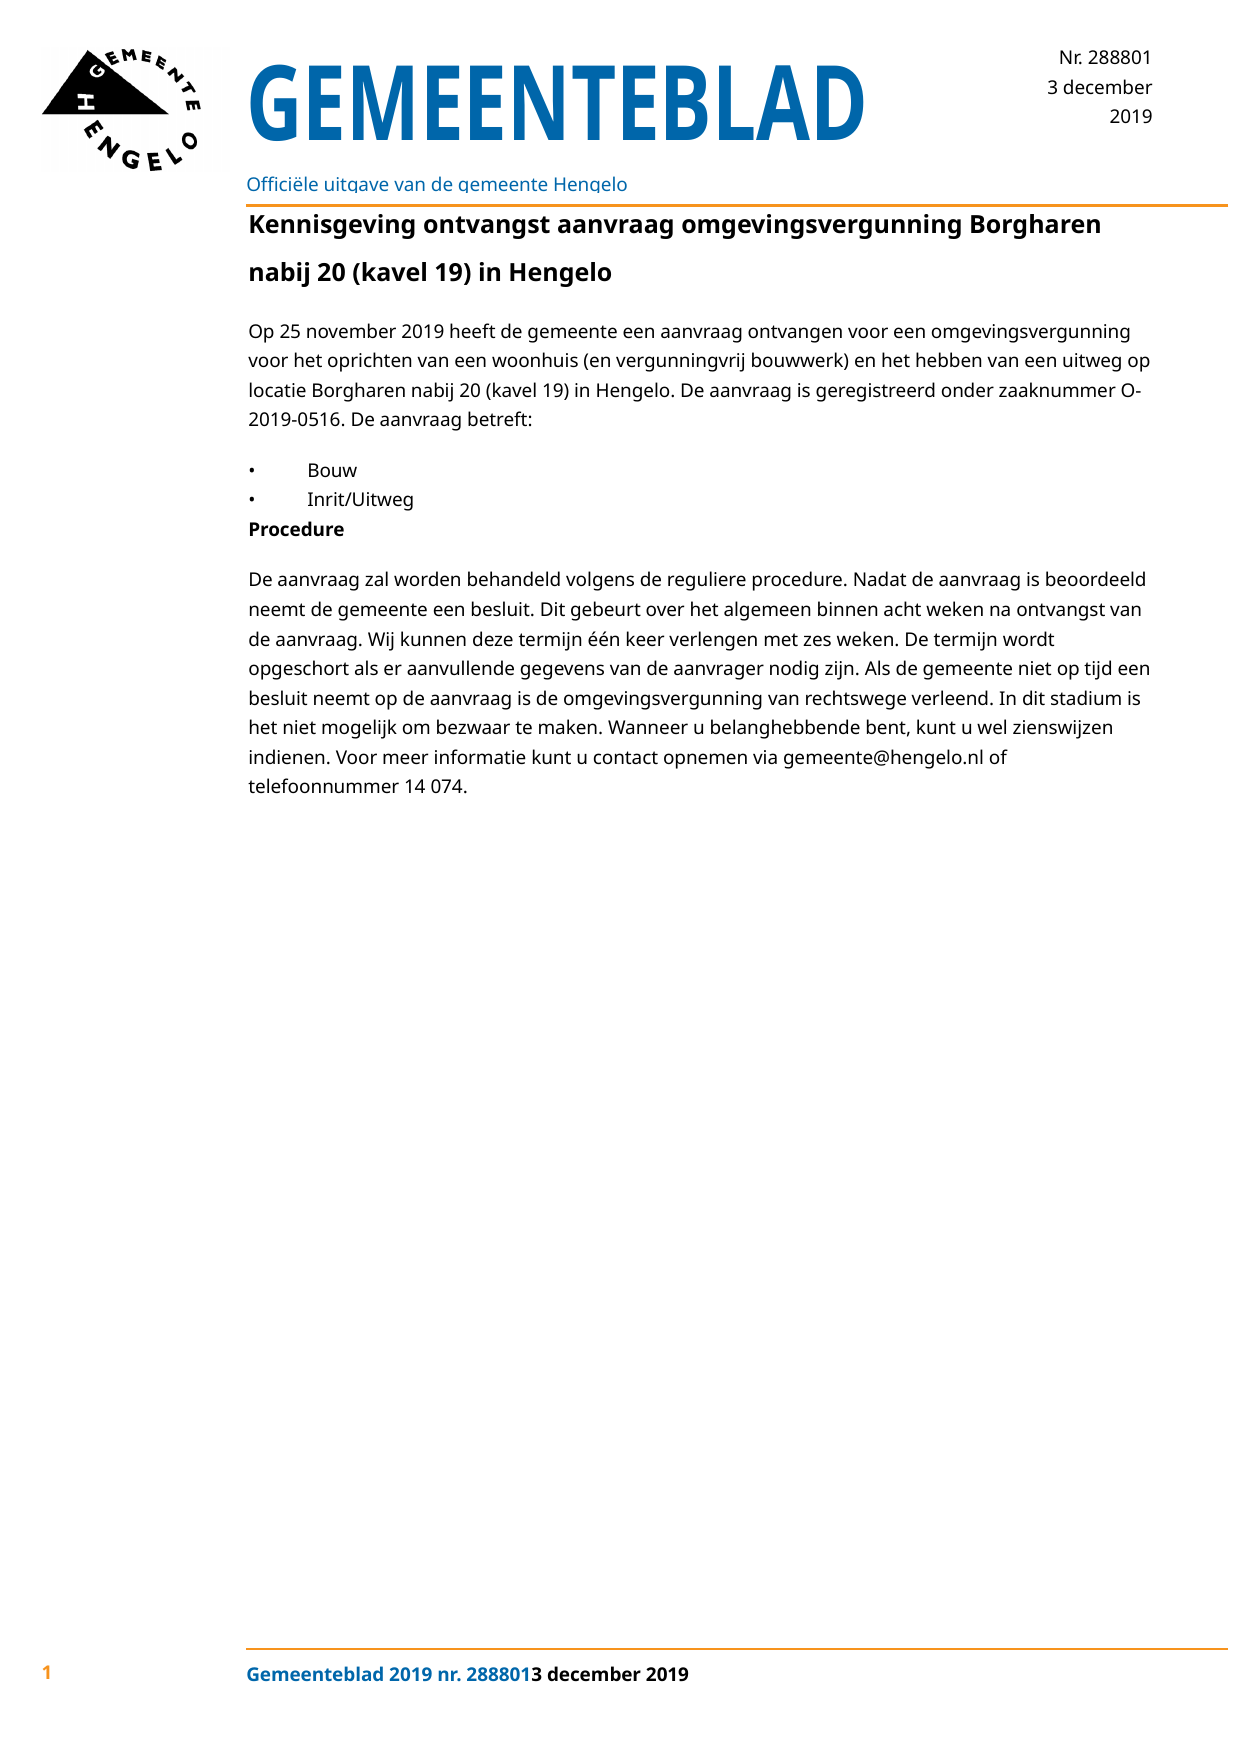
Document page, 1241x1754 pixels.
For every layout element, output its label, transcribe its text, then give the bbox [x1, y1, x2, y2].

text Procedure [248, 516, 1152, 542]
text De aanvraag zal worden behandeld volgens de reguliere procedure. Nadat de aanvraag is beoordeeld neemt de gemeente een besluit. Dit gebeurt over het algemeen binnen acht weken na ontvangst van de aanvraag. Wij kunnen deze termijn één keer verlengen met zes weken. De termijn wordt opgeschort als er aanvullende gegevens van de aanvrager nodig zijn. Als de gemeente niet op tijd een besluit neemt op de aanvraag is de omgevingsvergunning van rechtswege verleend. In dit stadium is het niet mogelijk om bezwaar te maken. Wanneer u belanghebbende bent, kunt u wel zienswijzen indienen. Voor meer informatie kunt u contact opnemen via gemeente@hengelo.nl of telefoonnummer 14 074. [248, 567, 1152, 799]
picture [41, 47, 231, 172]
text Op 25 november 2019 heeft de gemeente een aanvraag ontvangen voor een omgevingsvergunning voor het oprichten van een woonhuis (en vergunningvrij bouwwerk) en het hebben van een uitweg op locatie Borgharen nabij 20 (kavel 19) in Hengelo. De aanvraag is geregistreerd onder zaaknummer O-2019-0516. De aanvraag betreft: [248, 318, 1152, 432]
list Bouw [248, 457, 1152, 483]
text Kennisgeving ontvangst aanvraag omgevingsvergunning Borgharen nabij 20 (kavel 19) in Hengelo [248, 207, 1152, 288]
list Inrit/Uitweg [248, 487, 1152, 512]
